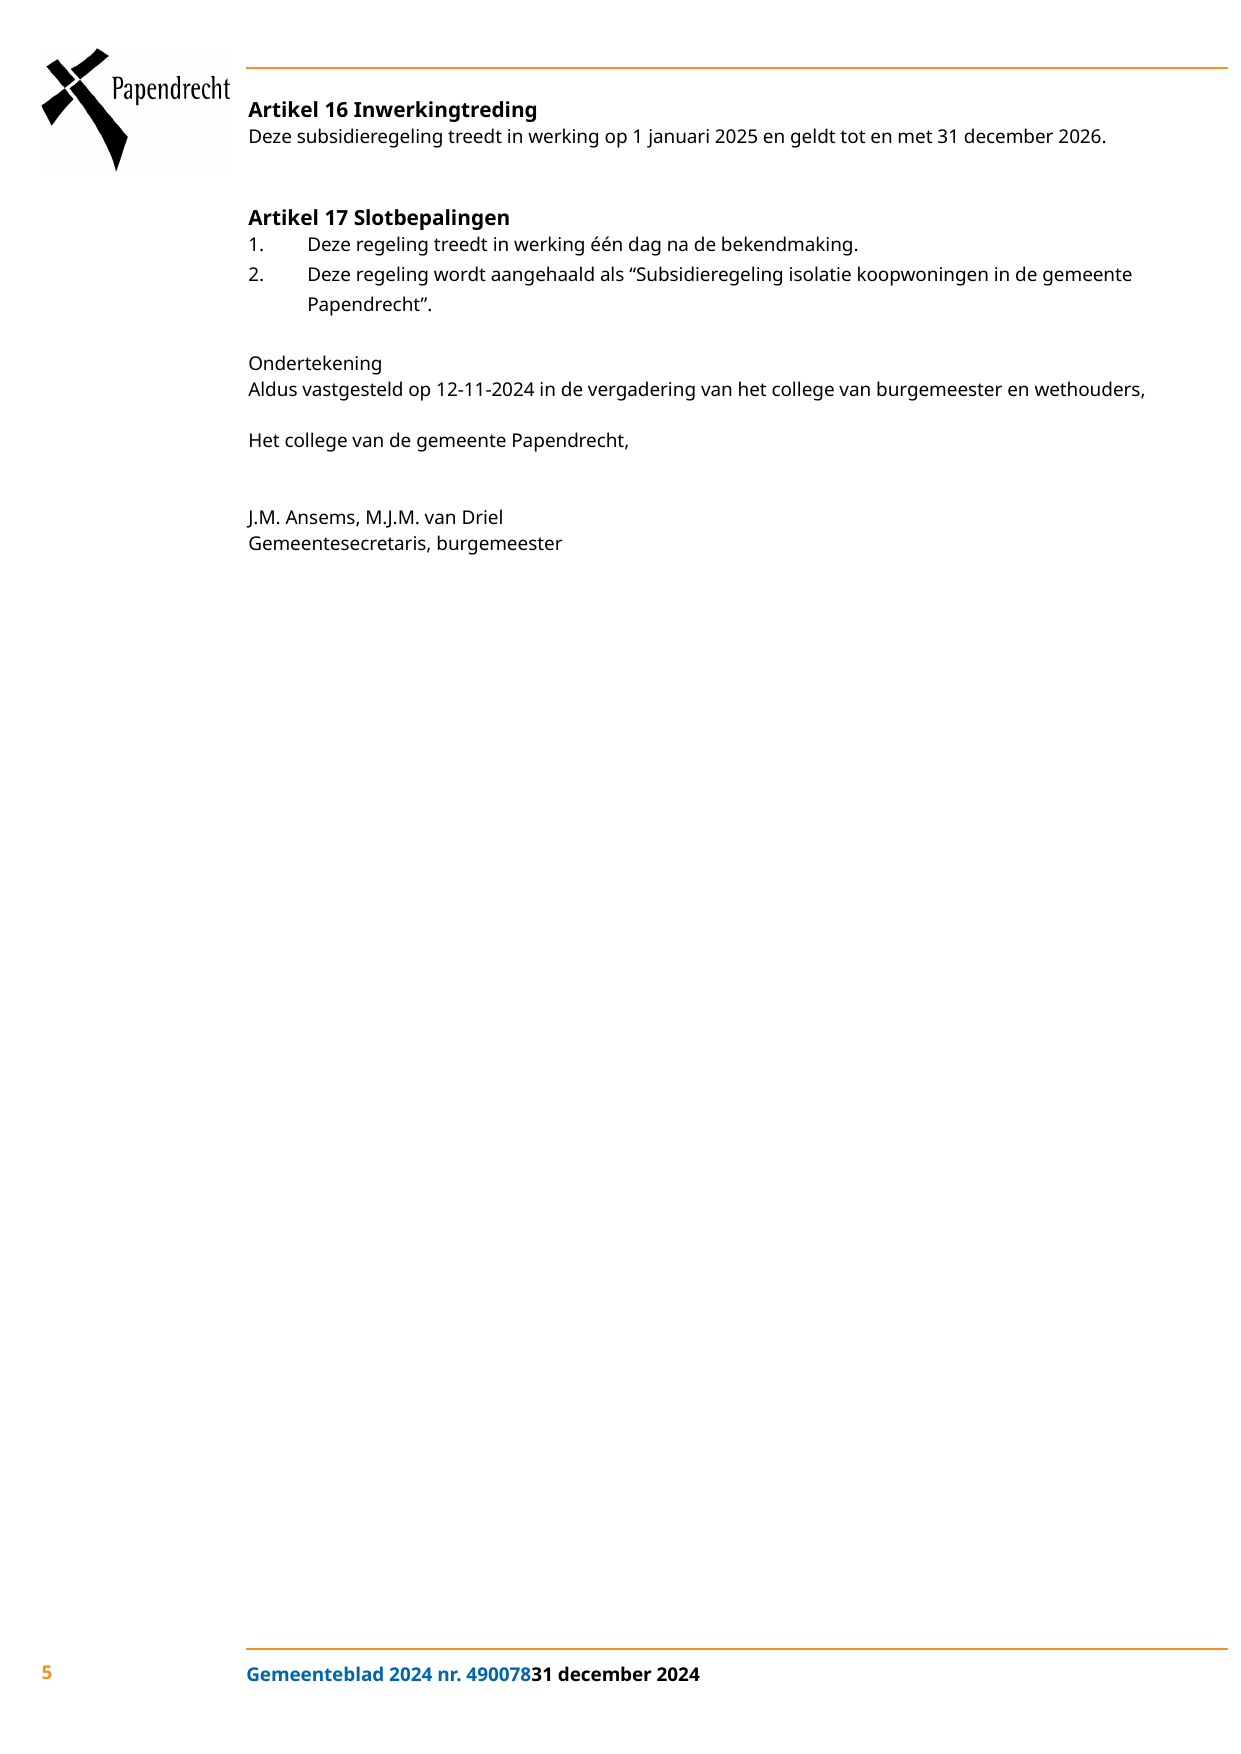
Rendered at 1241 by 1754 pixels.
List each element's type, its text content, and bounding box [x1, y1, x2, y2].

text Artikel 17 Slotbepalingen [248, 203, 1152, 232]
text Deze subsidieregeling treedt in werking op 1 januari 2025 en geldt tot en met 31 december 2026. [248, 123, 1152, 149]
list Deze regeling treedt in werking één dag na de bekendmaking. [248, 232, 1152, 257]
text Het college van de gemeente Papendrecht, [248, 427, 1152, 453]
list Deze regeling wordt aangehaald als “Subsidieregeling isolatie koopwoningen in de gemeente Papendrecht”. [248, 261, 1152, 317]
text Artikel 16 Inwerkingtreding [248, 95, 1152, 123]
text J.M. Ansems, M.J.M. van Driel [248, 504, 1152, 530]
text Gemeentesecretaris, burgemeester [248, 530, 1152, 556]
text Ondertekening [248, 350, 1152, 376]
text Aldus vastgesteld op 12-11-2024 in de vergadering van het college van burgemeester en wethouders, [248, 376, 1152, 401]
picture [41, 47, 231, 172]
